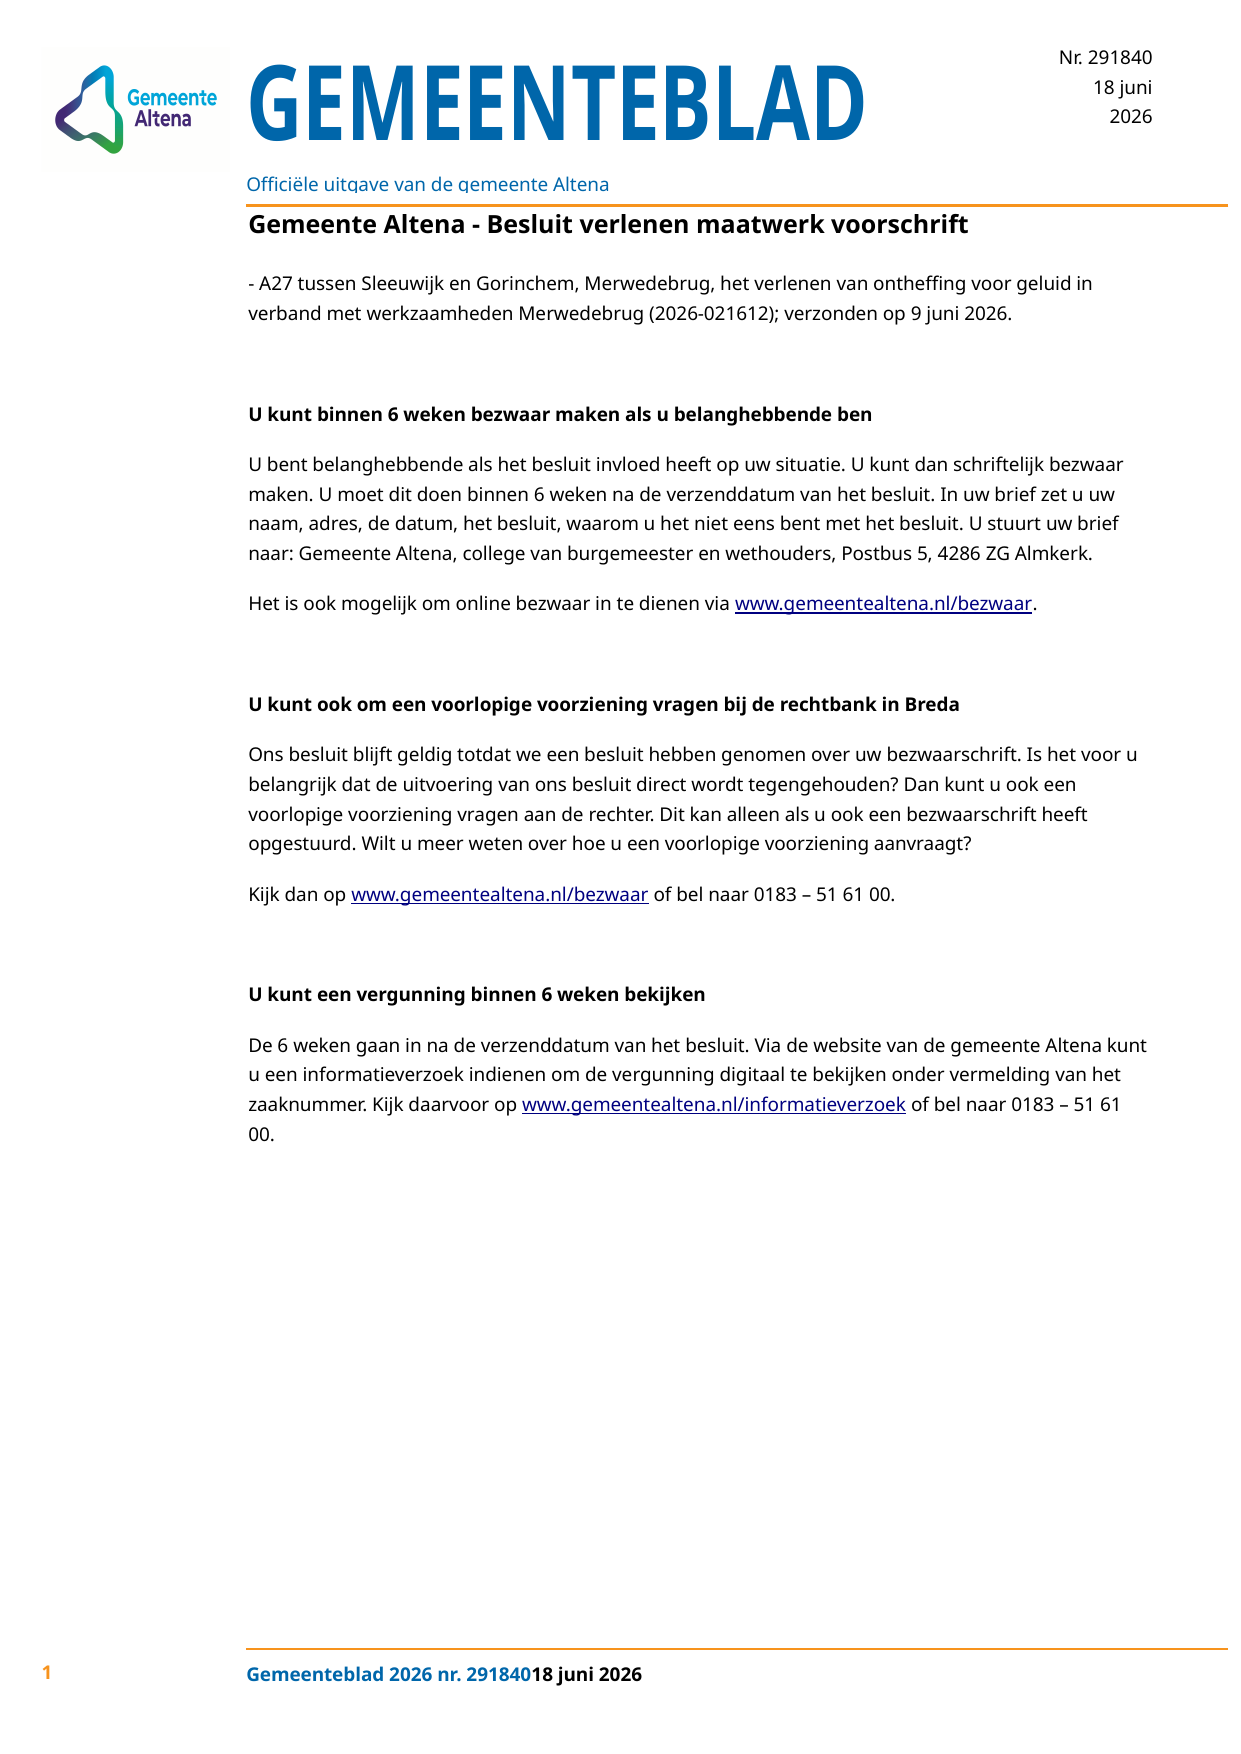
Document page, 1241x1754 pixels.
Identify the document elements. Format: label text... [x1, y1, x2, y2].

text Gemeente Altena - Besluit verlenen maatwerk voorschrift [248, 207, 1152, 241]
text Het is ook mogelijk om online bezwaar in te dienen via www.gemeentealtena.nl/bezwaar. [248, 590, 1152, 616]
text U kunt binnen 6 weken bezwaar maken als u belanghebbende ben [248, 401, 1152, 426]
text - A27 tussen Sleeuwijk en Gorinchem, Merwedebrug, het verlenen van ontheffing voor geluid in verband met werkzaamheden Merwedebrug (2026-021612); verzonden op 9 juni 2026. [248, 270, 1152, 326]
picture [41, 47, 231, 172]
text Ons besluit blijft geldig totdat we een besluit hebben genomen over uw bezwaarschrift. Is het voor u belangrijk dat de uitvoering van ons besluit direct wordt tegengehouden? Dan kunt u ook een voorlopige voorziening vragen aan de rechter. Dit kan alleen als u ook een bezwaarschrift heeft opgestuurd. Wilt u meer weten over hoe u een voorlopige voorziening aanvraagt? [248, 742, 1152, 856]
text Kijk dan op www.gemeentealtena.nl/bezwaar of bel naar 0183 – 51 61 00. [248, 881, 1152, 906]
text U kunt ook om een voorlopige voorziening vragen bij de rechtbank in Breda [248, 691, 1152, 717]
text U bent belanghebbende als het besluit invloed heeft op uw situatie. U kunt dan schriftelijk bezwaar maken. U moet dit doen binnen 6 weken na de verzenddatum van het besluit. In uw brief zet u uw naam, adres, de datum, het besluit, waarom u het niet eens bent met het besluit. U stuurt uw brief naar: Gemeente Altena, college van burgemeester en wethouders, Postbus 5, 4286 ZG Almkerk. [248, 451, 1152, 566]
text De 6 weken gaan in na de verzenddatum van het besluit. Via de website van de gemeente Altena kunt u een informatieverzoek indienen om de vergunning digitaal te bekijken onder vermelding van het zaaknummer. Kijk daarvoor op www.gemeentealtena.nl/informatieverzoek of bel naar 0183 – 51 61 00. [248, 1032, 1152, 1146]
text U kunt een vergunning binnen 6 weken bekijken [248, 982, 1152, 1007]
